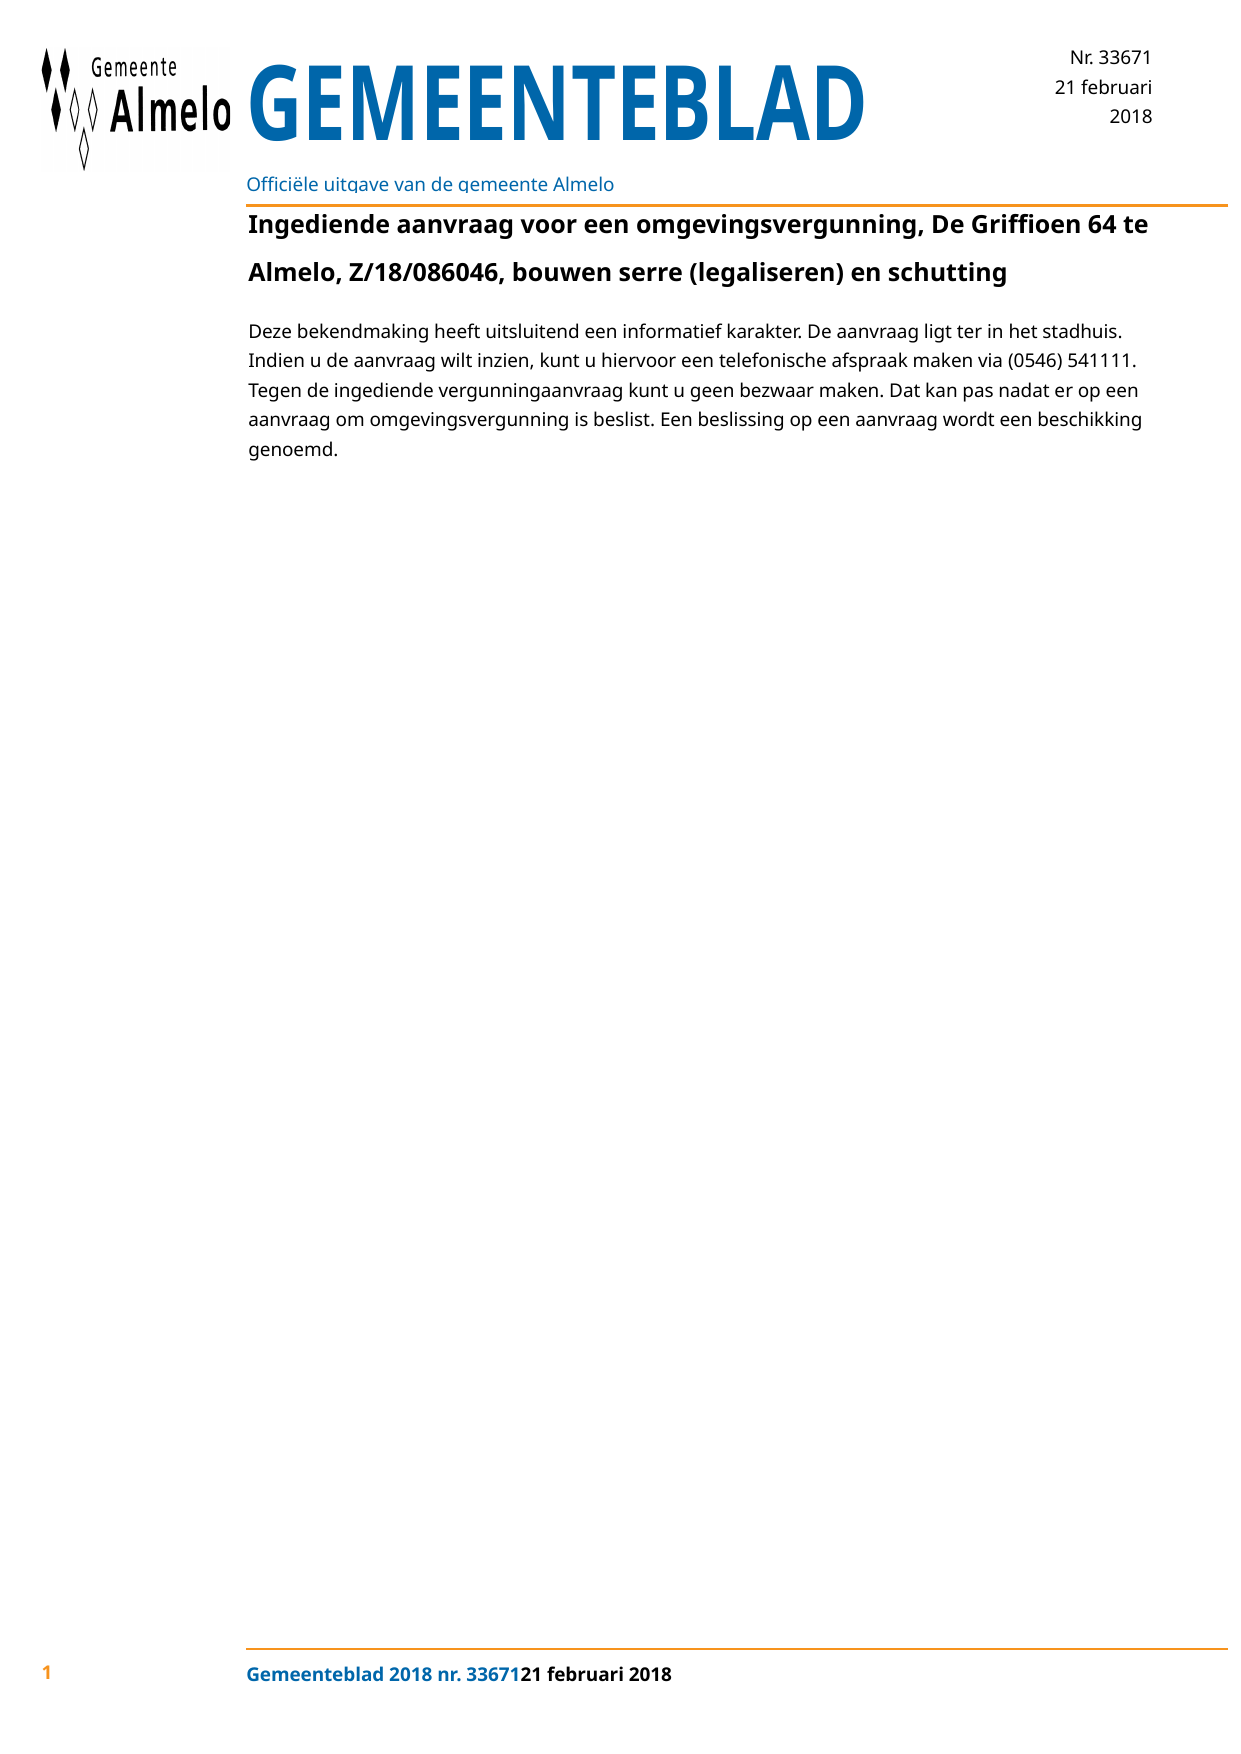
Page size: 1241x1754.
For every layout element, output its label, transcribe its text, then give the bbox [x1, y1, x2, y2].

picture [41, 47, 231, 172]
text Ingediende aanvraag voor een omgevingsvergunning, De Griffioen 64 te Almelo, Z/18/086046, bouwen serre (legaliseren) en schutting [248, 207, 1152, 288]
text Deze bekendmaking heeft uitsluitend een informatief karakter. De aanvraag ligt ter in het stadhuis. Indien u de aanvraag wilt inzien, kunt u hiervoor een telefonische afspraak maken via (0546) 541111. Tegen de ingediende vergunningaanvraag kunt u geen bezwaar maken. Dat kan pas nadat er op een aanvraag om omgevingsvergunning is beslist. Een beslissing op een aanvraag wordt een beschikking genoemd. [248, 318, 1152, 462]
